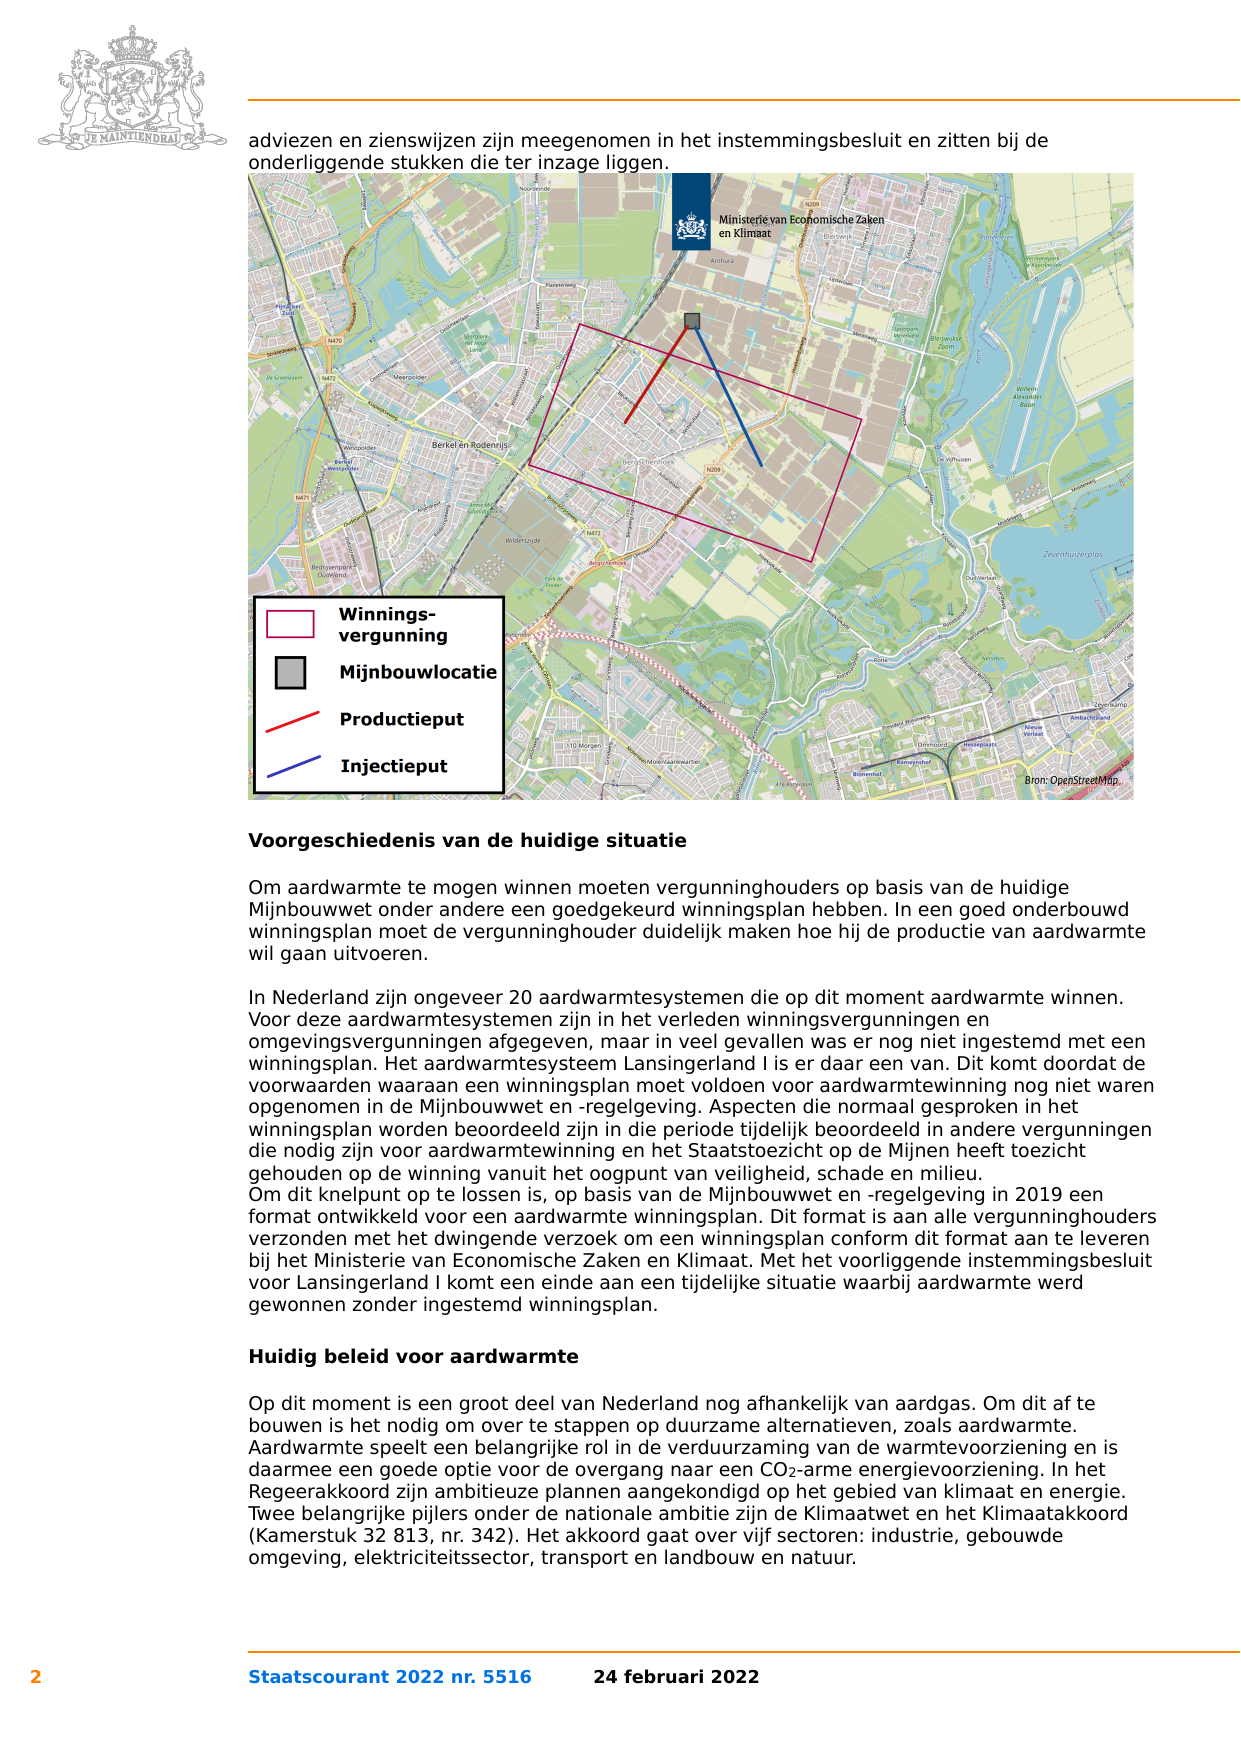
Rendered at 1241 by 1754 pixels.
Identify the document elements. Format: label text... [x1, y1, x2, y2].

picture [38, 25, 227, 150]
picture [248, 173, 1134, 800]
text Om aardwarmte te mogen winnen moeten vergunninghouders op basis van de huidige Mijnbouwwet onder andere een goedgekeurd winningsplan hebben. In een goed onderbouwd winningsplan moet de vergunninghouder duidelijk maken hoe hij de productie van aardwarmte wil gaan uitvoeren. [248, 877, 1163, 965]
text Om dit knelpunt op te lossen is, op basis van de Mijnbouwwet en -regelgeving in 2019 een format ontwikkeld voor een aardwarmte winningsplan. Dit format is aan alle vergunninghouders verzonden met het dwingende verzoek om een winningsplan conform dit format aan te leveren bij het Ministerie van Economische Zaken en Klimaat. Met het voorliggende instemmingsbesluit voor Lansingerland I komt een einde aan een tijdelijke situatie waarbij aardwarmte werd gewonnen zonder ingestemd winningsplan. [248, 1184, 1163, 1316]
text Op dit moment is een groot deel van Nederland nog afhankelijk van aardgas. Om dit af te bouwen is het nodig om over te stappen op duurzame alternatieven, zoals aardwarmte. Aardwarmte speelt een belangrijke rol in de verduurzaming van de warmtevoorziening en is daarmee een goede optie voor de overgang naar een CO2-arme energievoorziening. In het Regeerakkoord zijn ambitieuze plannen aangekondigd op het gebied van klimaat en energie. Twee belangrijke pijlers onder de nationale ambitie zijn de Klimaatwet en het Klimaatakkoord (Kamerstuk 32 813, nr. 342). Het akkoord gaat over vijf sectoren: industrie, gebouwde omgeving, elektriciteitssector, transport en landbouw en natuur. [248, 1393, 1163, 1569]
text adviezen en zienswijzen zijn meegenomen in het instemmingsbesluit en zitten bij de onderliggende stukken die ter inzage liggen. [248, 130, 1163, 800]
subtitle Voorgeschiedenis van de huidige situatie [248, 830, 1163, 852]
subtitle Huidig beleid voor aardwarmte [248, 1346, 1163, 1368]
text In Nederland zijn ongeveer 20 aardwarmtesystemen die op dit moment aardwarmte winnen. Voor deze aardwarmtesystemen zijn in het verleden winningsvergunningen en omgevingsvergunningen afgegeven, maar in veel gevallen was er nog niet ingestemd met een winningsplan. Het aardwarmtesysteem Lansingerland I is er daar een van. Dit komt doordat de voorwaarden waaraan een winningsplan moet voldoen voor aardwarmtewinning nog niet waren opgenomen in de Mijnbouwwet en -regelgeving. Aspecten die normaal gesproken in het winningsplan worden beoordeeld zijn in die periode tijdelijk beoordeeld in andere vergunningen die nodig zijn voor aardwarmtewinning en het Staatstoezicht op de Mijnen heeft toezicht gehouden op de winning vanuit het oogpunt van veiligheid, schade en milieu. [248, 987, 1163, 1184]
